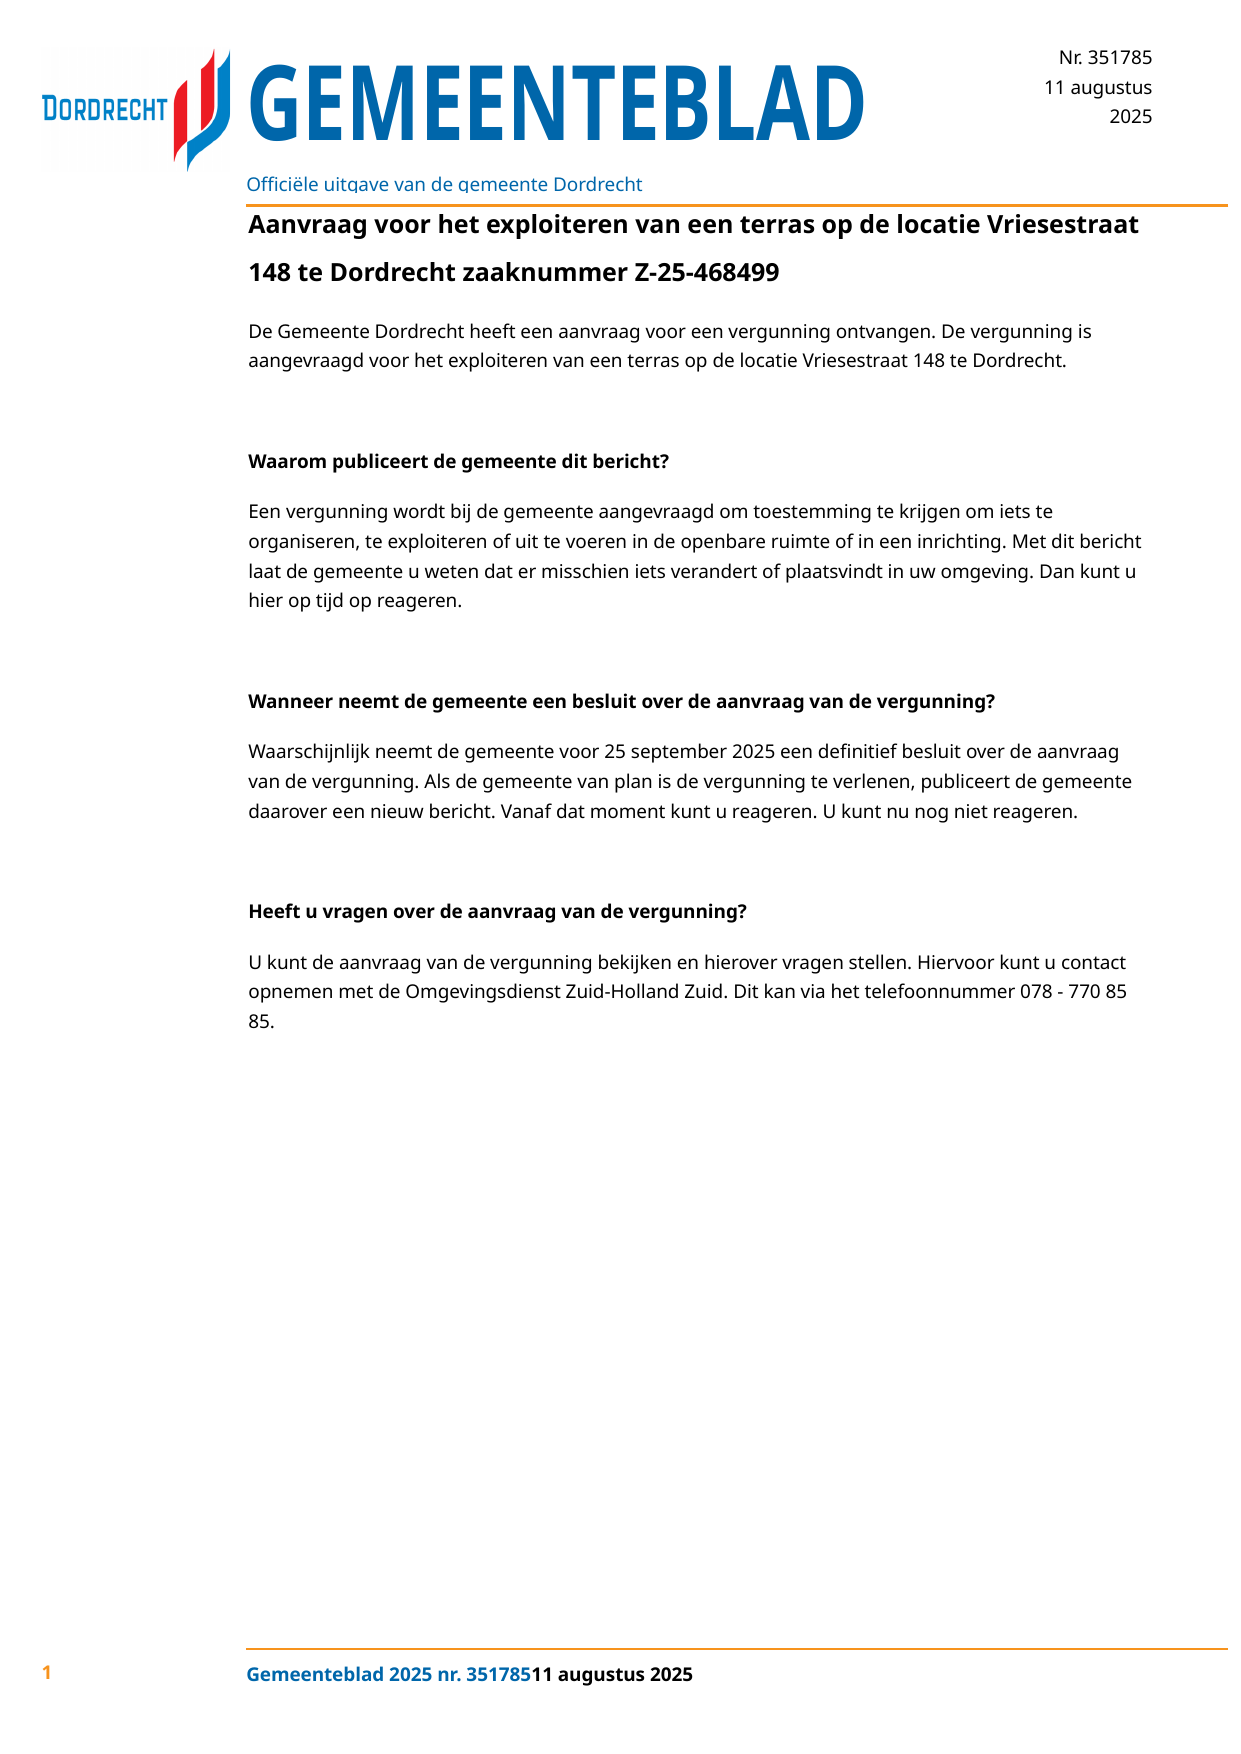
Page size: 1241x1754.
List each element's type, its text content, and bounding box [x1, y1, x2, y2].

text Waarom publiceert de gemeente dit bericht? [248, 448, 1152, 474]
text De Gemeente Dordrecht heeft een aanvraag voor een vergunning ontvangen. De vergunning is aangevraagd voor het exploiteren van een terras op de locatie Vriesestraat 148 te Dordrecht. [248, 318, 1152, 373]
text Aanvraag voor het exploiteren van een terras op de locatie Vriesestraat 148 te Dordrecht zaaknummer Z-25-468499 [248, 207, 1152, 288]
text Wanneer neemt de gemeente een besluit over de aanvraag van de vergunning? [248, 688, 1152, 714]
text U kunt de aanvraag van de vergunning bekijken en hierover vragen stellen. Hiervoor kunt u contact opnemen met de Omgevingsdienst Zuid-Holland Zuid. Dit kan via het telefoonnummer 078 - 770 85 85. [248, 949, 1152, 1034]
text Heeft u vragen over de aanvraag van de vergunning? [248, 899, 1152, 924]
text Een vergunning wordt bij de gemeente aangevraagd om toestemming te krijgen om iets te organiseren, te exploiteren of uit te voeren in de openbare ruimte of in een inrichting. Met dit bericht laat de gemeente u weten dat er misschien iets verandert of plaatsvindt in uw omgeving. Dan kunt u hier op tijd op reageren. [248, 499, 1152, 613]
picture [41, 47, 231, 172]
text Waarschijnlijk neemt de gemeente voor 25 september 2025 een definitief besluit over de aanvraag van de vergunning. Als de gemeente van plan is de vergunning te verlenen, publiceert de gemeente daarover een nieuw bericht. Vanaf dat moment kunt u reageren. U kunt nu nog niet reageren. [248, 739, 1152, 824]
